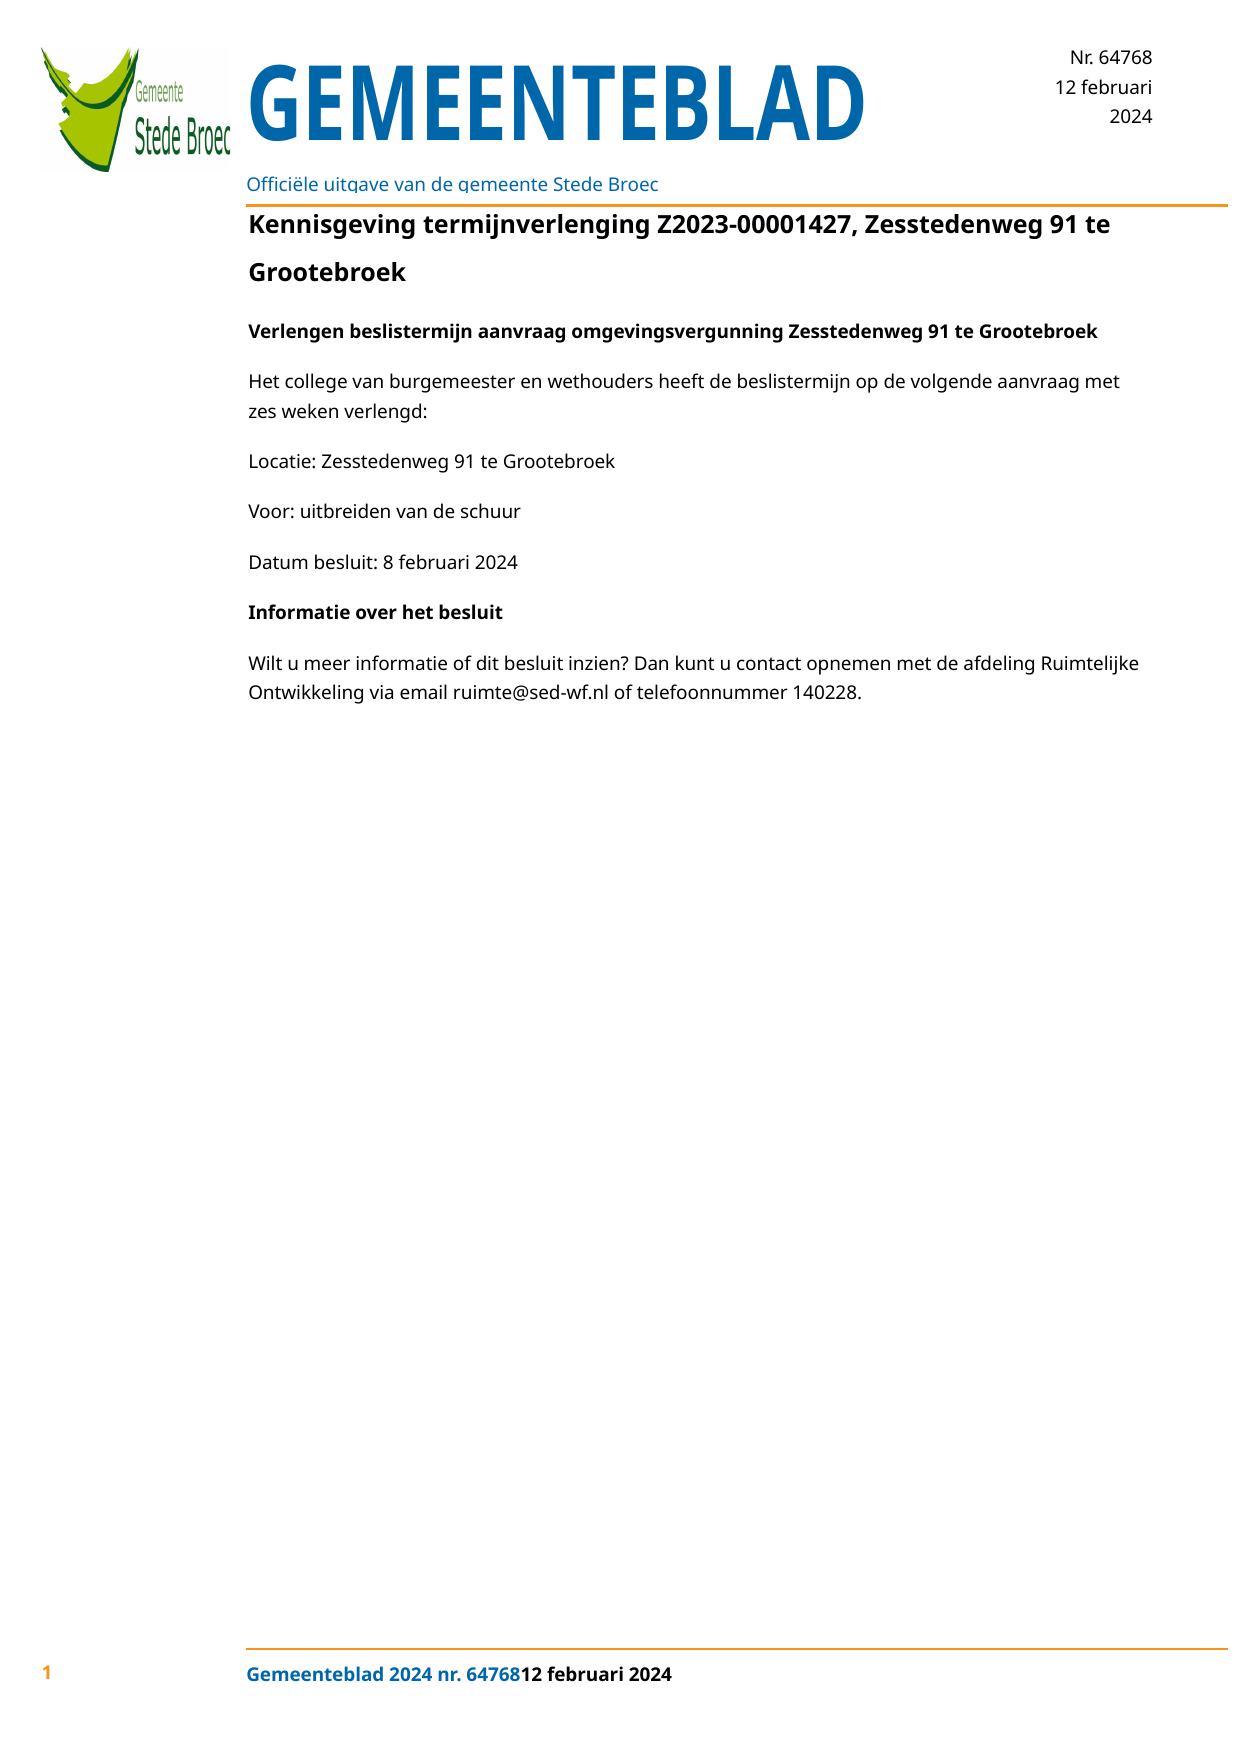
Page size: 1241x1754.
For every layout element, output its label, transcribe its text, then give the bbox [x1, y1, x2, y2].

picture [41, 47, 231, 172]
text Datum besluit: 8 februari 2024 [248, 549, 1152, 575]
text Verlengen beslistermijn aanvraag omgevingsvergunning Zesstedenweg 91 te Grootebroek [248, 318, 1152, 344]
text Wilt u meer informatie of dit besluit inzien? Dan kunt u contact opnemen met de afdeling Ruimtelijke Ontwikkeling via email ruimte@sed-wf.nl of telefoonnummer 140228. [248, 650, 1152, 705]
text Informatie over het besluit [248, 599, 1152, 625]
text Het college van burgemeester en wethouders heeft de beslistermijn op de volgende aanvraag met zes weken verlengd: [248, 368, 1152, 424]
text Voor: uitbreiden van de schuur [248, 499, 1152, 524]
text Locatie: Zesstedenweg 91 te Grootebroek [248, 448, 1152, 474]
text Kennisgeving termijnverlenging Z2023-00001427, Zesstedenweg 91 te Grootebroek [248, 207, 1152, 288]
